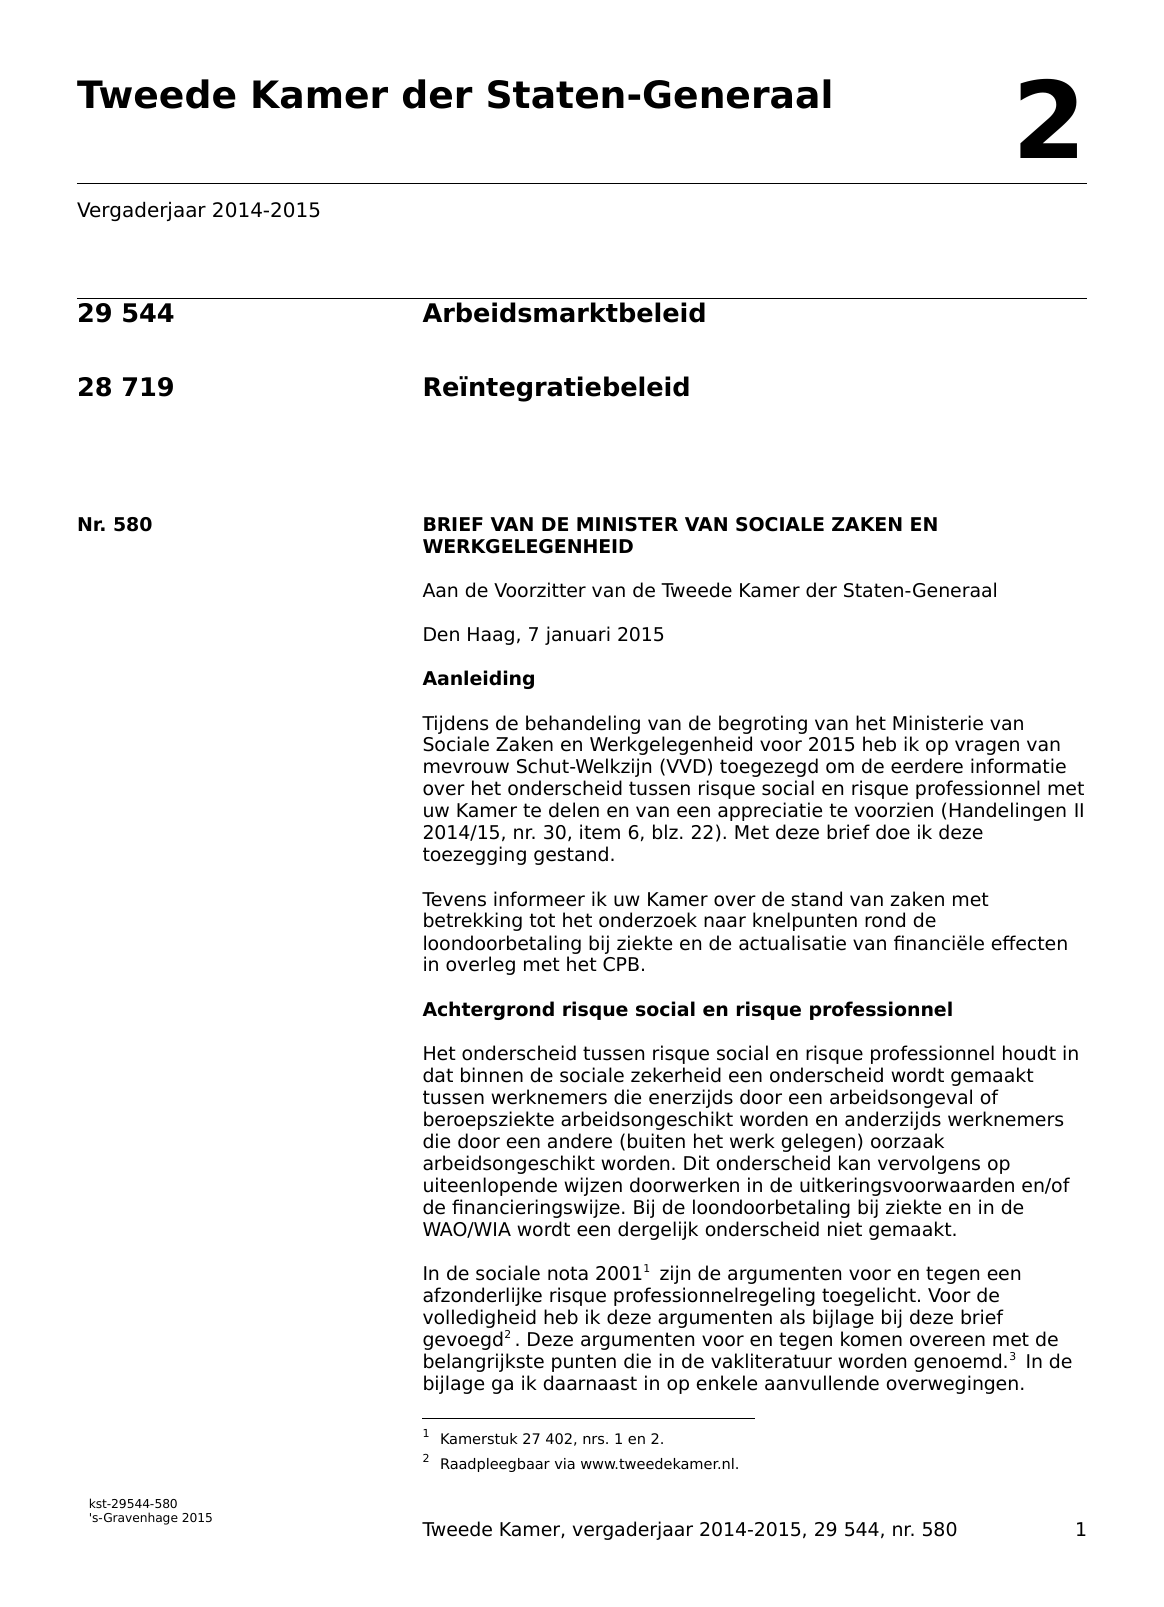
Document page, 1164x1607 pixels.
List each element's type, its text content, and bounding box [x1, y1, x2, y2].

subtitle 29 544 Arbeidsmarktbeleid [77, 299, 1087, 329]
text Kamerstuk 27 402, nrs. 1 en 2. [422, 1427, 1087, 1449]
subtitle Achtergrond risque social en risque professionnel [422, 998, 1087, 1021]
subtitle Aanleiding [422, 668, 1087, 690]
text 's-Gravenhage 2015 [88, 1511, 323, 1525]
table_cell Vergaderjaar 2014-2015 [77, 184, 1087, 298]
text Aan de Voorzitter van de Tweede Kamer der Staten-Generaal [422, 580, 1087, 602]
subtitle Nr. 580 BRIEF VAN DE MINISTER VAN SOCIALE ZAKEN EN WERKGELEGENHEID [77, 514, 1087, 558]
table_header 2 [886, 59, 1087, 183]
subtitle 28 719 Reïntegratiebeleid [77, 373, 1087, 403]
text Raadpleegbaar via www.tweedekamer.nl. [422, 1452, 1087, 1474]
text kst-29544-580 [88, 1497, 323, 1511]
text In de sociale nota 2001 zijn de argumenten voor en tegen een afzonderlijke risque professionnelregeling toegelicht. Voor de volledigheid heb ik deze argumenten als bijlage bij deze brief gevoegd. Deze argumenten voor en tegen komen overeen met de belangrijkste punten die in de vakliteratuur worden genoemd. In de bijlage ga ik daarnaast in op enkele aanvullende overwegingen. [422, 1263, 1087, 1394]
table_header Tweede Kamer der Staten-Generaal [77, 59, 886, 183]
text Tevens informeer ik uw Kamer over de stand van zaken met betrekking tot het onderzoek naar knelpunten rond de loondoorbetaling bij ziekte en de actualisatie van financiële effecten in overleg met het CPB. [422, 888, 1087, 976]
text Den Haag, 7 januari 2015 [422, 624, 1087, 646]
text Tijdens de behandeling van de begroting van het Ministerie van Sociale Zaken en Werkgelegenheid voor 2015 heb ik op vragen van mevrouw Schut-Welkzijn (VVD) toegezegd om de eerdere informatie over het onderscheid tussen risque social en risque professionnel met uw Kamer te delen en van een appreciatie te voorzien (Handelingen II 2014/15, nr. 30, item 6, blz. 22). Met deze brief doe ik deze toezegging gestand. [422, 712, 1087, 866]
text Het onderscheid tussen risque social en risque professionnel houdt in dat binnen de sociale zekerheid een onderscheid wordt gemaakt tussen werknemers die enerzijds door een arbeidsongeval of beroepsziekte arbeidsongeschikt worden en anderzijds werknemers die door een andere (buiten het werk gelegen) oorzaak arbeidsongeschikt worden. Dit onderscheid kan vervolgens op uiteenlopende wijzen doorwerken in de uitkeringsvoorwaarden en/of de financieringswijze. Bij de loondoorbetaling bij ziekte en in de WAO/WIA wordt een dergelijk onderscheid niet gemaakt. [422, 1043, 1087, 1241]
